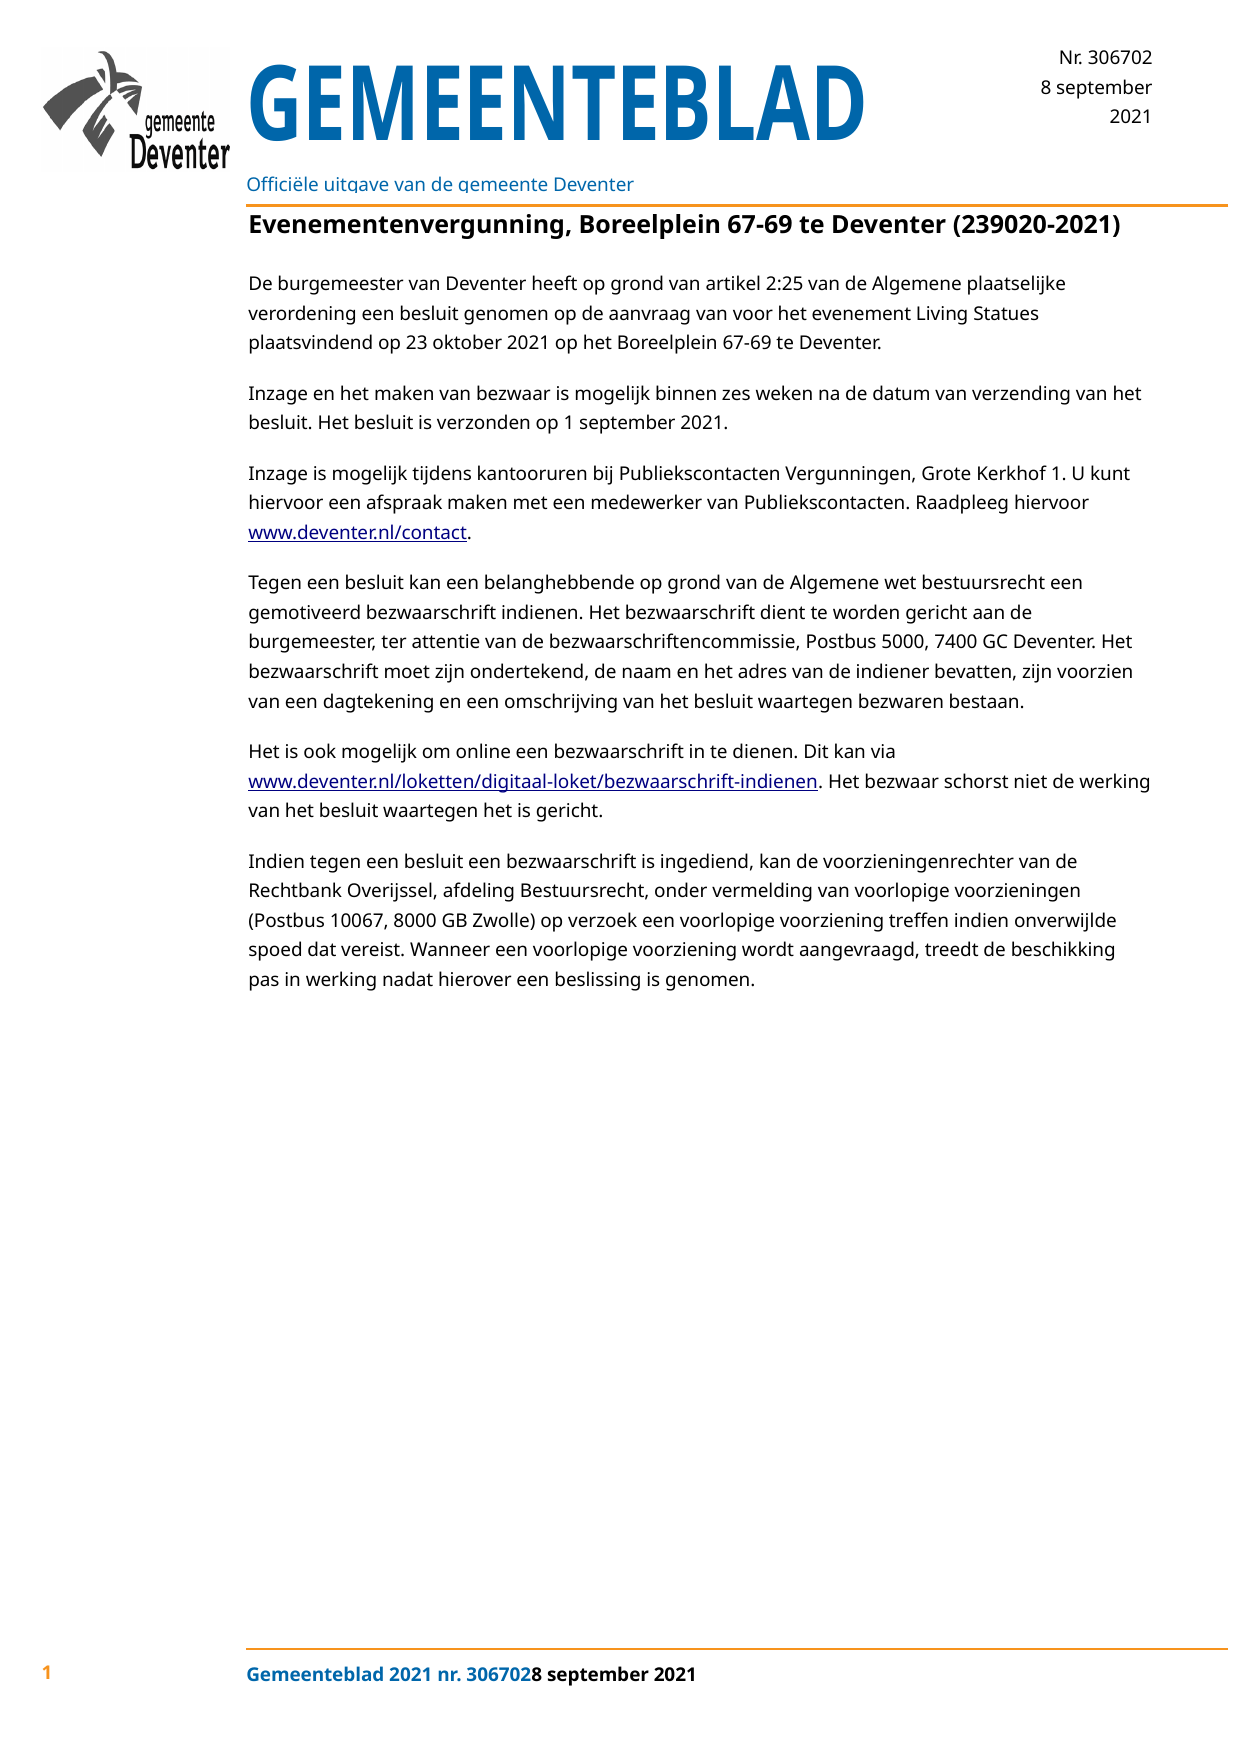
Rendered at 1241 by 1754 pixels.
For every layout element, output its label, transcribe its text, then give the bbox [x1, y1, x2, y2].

text De burgemeester van Deventer heeft op grond van artikel 2:25 van de Algemene plaatselijke verordening een besluit genomen op de aanvraag van voor het evenement Living Statues plaatsvindend op 23 oktober 2021 op het Boreelplein 67-69 te Deventer. [248, 270, 1152, 355]
text Evenementenvergunning, Boreelplein 67-69 te Deventer (239020-2021) [248, 207, 1152, 241]
text Indien tegen een besluit een bezwaarschrift is ingediend, kan de voorzieningenrechter van de Rechtbank Overijssel, afdeling Bestuursrecht, onder vermelding van voorlopige voorzieningen (Postbus 10067, 8000 GB Zwolle) op verzoek een voorlopige voorziening treffen indien onverwijlde spoed dat vereist. Wanneer een voorlopige voorziening wordt aangevraagd, treedt de beschikking pas in werking nadat hierover een beslissing is genomen. [248, 848, 1152, 992]
text Het is ook mogelijk om online een bezwaarschrift in te dienen. Dit kan via www.deventer.nl/loketten/digitaal-loket/bezwaarschrift-indienen. Het bezwaar schorst niet de werking van het besluit waartegen het is gericht. [248, 738, 1152, 823]
text Inzage en het maken van bezwaar is mogelijk binnen zes weken na de datum van verzending van het besluit. Het besluit is verzonden op 1 september 2021. [248, 380, 1152, 435]
text Inzage is mogelijk tijdens kantooruren bij Publiekscontacten Vergunningen, Grote Kerkhof 1. U kunt hiervoor een afspraak maken met een medewerker van Publiekscontacten. Raadpleeg hiervoor www.deventer.nl/contact. [248, 460, 1152, 545]
text Tegen een besluit kan een belanghebbende op grond van de Algemene wet bestuursrecht een gemotiveerd bezwaarschrift indienen. Het bezwaarschrift dient te worden gericht aan de burgemeester, ter attentie van de bezwaarschriftencommissie, Postbus 5000, 7400 GC Deventer. Het bezwaarschrift moet zijn ondertekend, de naam en het adres van de indiener bevatten, zijn voorzien van een dagtekening en een omschrijving van het besluit waartegen bezwaren bestaan. [248, 569, 1152, 713]
picture [41, 47, 231, 172]
